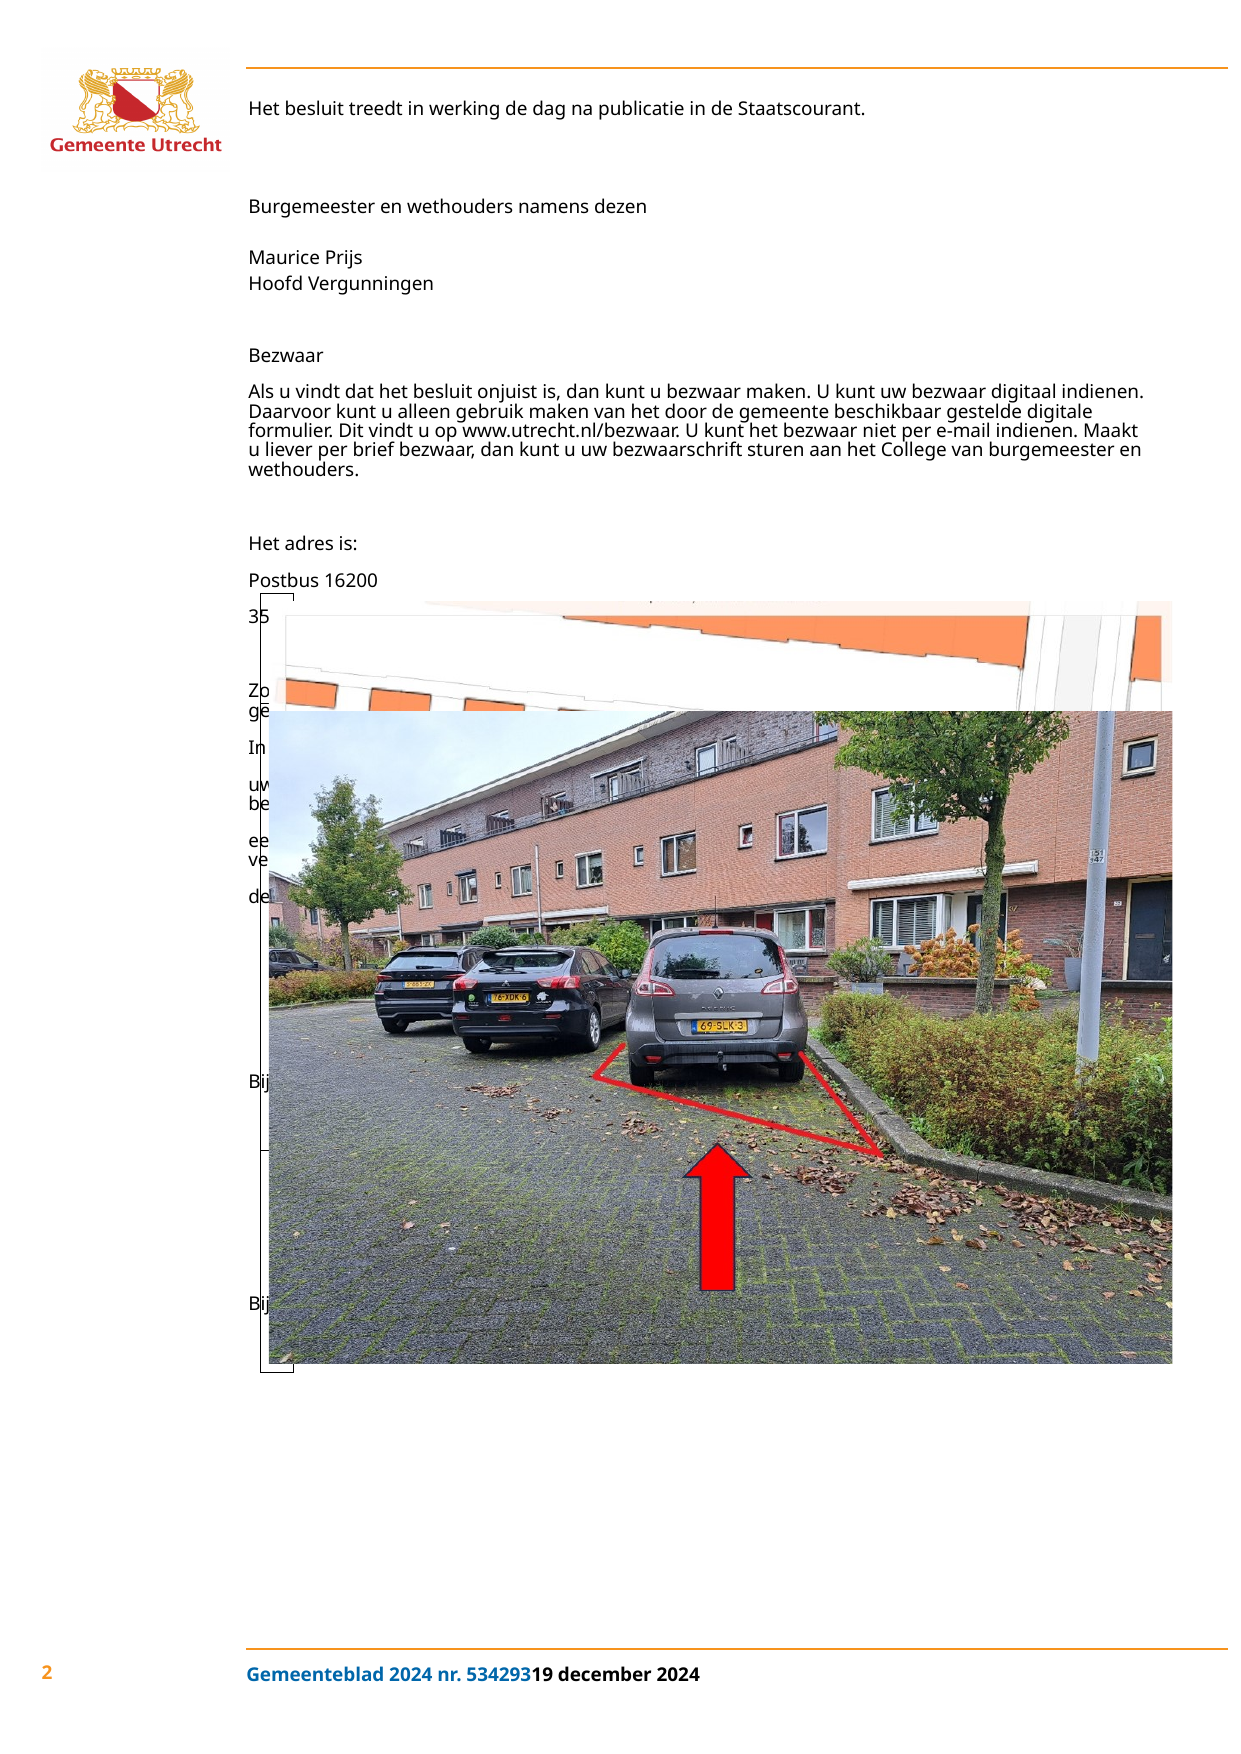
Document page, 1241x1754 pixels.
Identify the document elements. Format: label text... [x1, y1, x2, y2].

text Het besluit treedt in werking de dag na publicatie in de Staatscourant. [248, 95, 1152, 121]
text Het adres is: [248, 534, 1152, 554]
text Als u vindt dat het besluit onjuist is, dan kunt u bezwaar maken. U kunt uw bezwaar digitaal indienen. Daarvoor kunt u alleen gebruik maken van het door de gemeente beschikbaar gestelde digitale formulier. Dit vindt u op www.utrecht.nl/bezwaar. U kunt het bezwaar niet per e-mail indienen. Maakt u liever per brief bezwaar, dan kunt u uw bezwaarschrift sturen aan het College van burgemeester en wethouders. [248, 383, 1152, 480]
picture [41, 47, 231, 172]
text Postbus 16200 [248, 572, 1152, 591]
text Hoofd Vergunningen [248, 270, 1152, 296]
picture [268, 601, 1173, 1364]
text Maurice Prijs [248, 244, 1152, 270]
text Burgemeester en wethouders namens dezen [248, 193, 1152, 219]
text Bezwaar [248, 347, 1152, 366]
